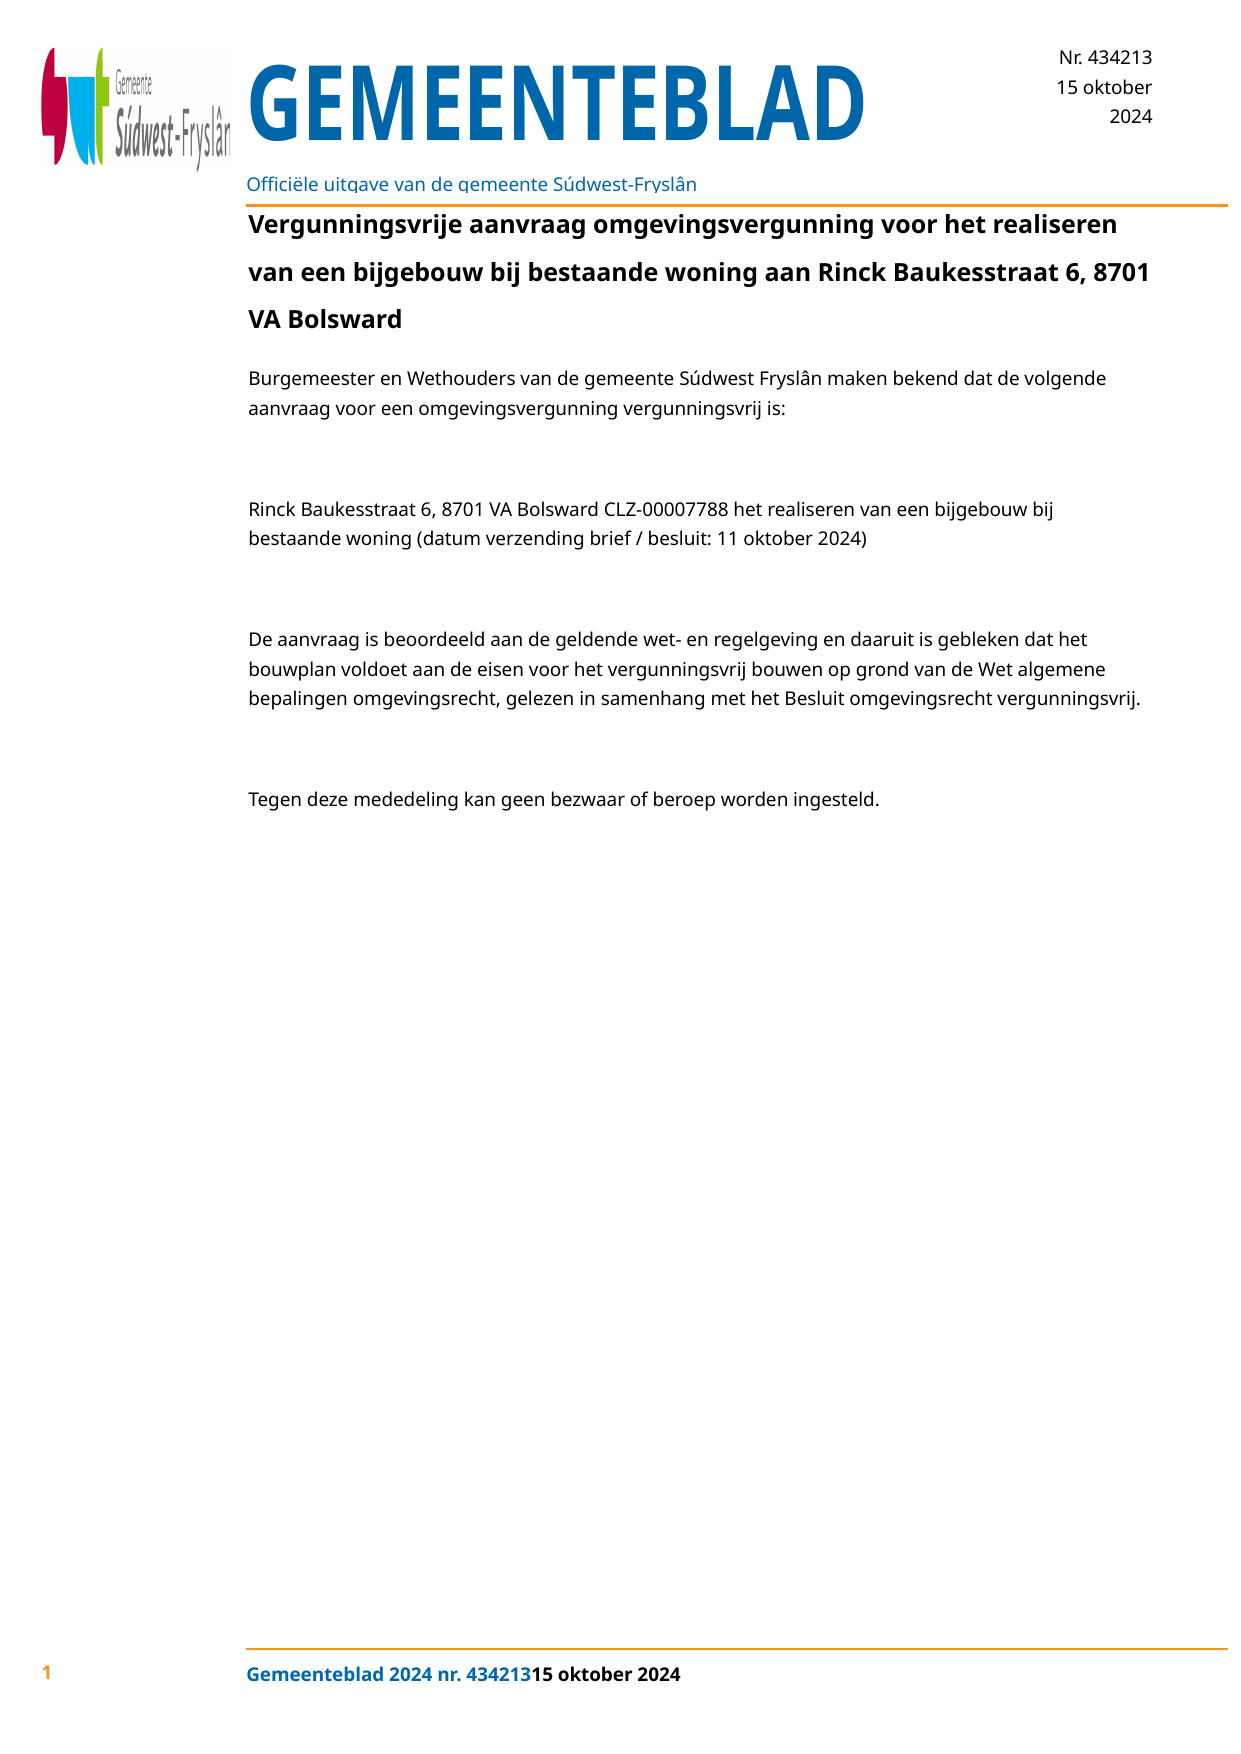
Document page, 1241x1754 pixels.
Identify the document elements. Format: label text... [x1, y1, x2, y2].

text Vergunningsvrije aanvraag omgevingsvergunning voor het realiseren van een bijgebouw bij bestaande woning aan Rinck Baukesstraat 6, 8701 VA Bolsward [248, 207, 1152, 336]
picture [41, 47, 231, 172]
text Burgemeester en Wethouders van de gemeente Súdwest Fryslân maken bekend dat de volgende aanvraag voor een omgevingsvergunning vergunningsvrij is: [248, 366, 1152, 421]
text De aanvraag is beoordeeld aan de geldende wet- en regelgeving en daaruit is gebleken dat het bouwplan voldoet aan de eisen voor het vergunningsvrij bouwen op grond van de Wet algemene bepalingen omgevingsrecht, gelezen in samenhang met het Besluit omgevingsrecht vergunningsvrij. [248, 626, 1152, 711]
text Tegen deze mededeling kan geen bezwaar of beroep worden ingesteld. [248, 786, 1152, 812]
text Rinck Baukesstraat 6, 8701 VA Bolsward CLZ-00007788 het realiseren van een bijgebouw bij bestaande woning (datum verzending brief / besluit: 11 oktober 2024) [248, 496, 1152, 551]
